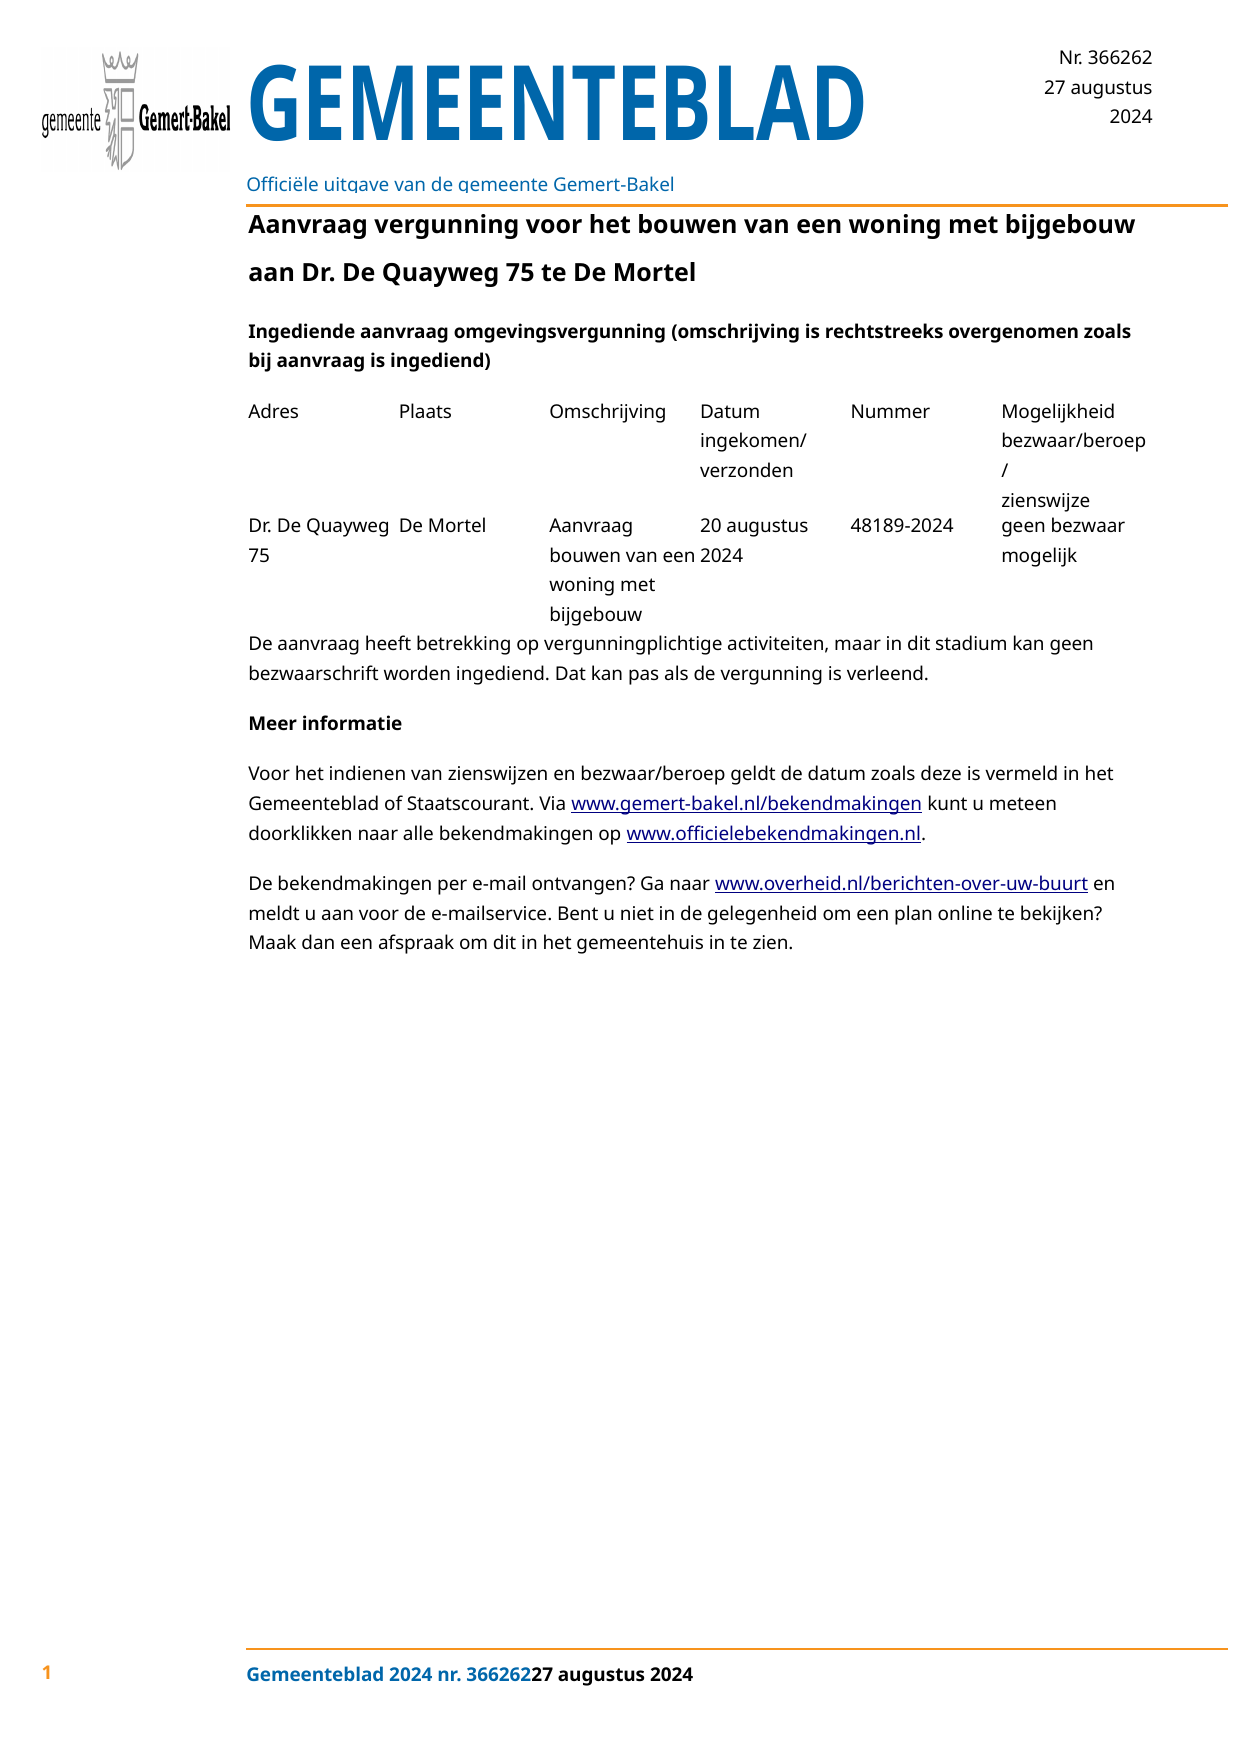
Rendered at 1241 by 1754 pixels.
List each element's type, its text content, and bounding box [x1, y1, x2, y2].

table_header Datum ingekomen/ verzonden [700, 398, 850, 512]
table_cell 20 augustus 2024 [700, 513, 850, 627]
text Ingediende aanvraag omgevingsvergunning (omschrijving is rechtstreeks overgenomen zoals bij aanvraag is ingediend) [248, 318, 1152, 373]
table_header Mogelijkheid bezwaar/beroep/ zienswijze [1001, 398, 1152, 512]
table_cell De Mortel [399, 513, 549, 627]
text Meer informatie [248, 710, 1152, 736]
table_header Nummer [850, 398, 1001, 512]
table_header Adres [248, 398, 398, 512]
table_cell 48189-2024 [850, 513, 1001, 627]
picture [41, 47, 231, 172]
text Voor het indienen van zienswijzen en bezwaar/beroep geldt de datum zoals deze is vermeld in het Gemeenteblad of Staatscourant. Via www.gemert-bakel.nl/bekendmakingen kunt u meteen doorklikken naar alle bekendmakingen op www.officielebekendmakingen.nl. [248, 761, 1152, 846]
text De bekendmakingen per e-mail ontvangen? Ga naar www.overheid.nl/berichten-over-uw-buurt en meldt u aan voor de e-mailservice. Bent u niet in de gelegenheid om een plan online te bekijken? Maak dan een afspraak om dit in het gemeentehuis in te zien. [248, 870, 1152, 955]
text Aanvraag vergunning voor het bouwen van een woning met bijgebouw aan Dr. De Quayweg 75 te De Mortel [248, 207, 1152, 288]
text De aanvraag heeft betrekking op vergunningplichtige activiteiten, maar in dit stadium kan geen bezwaarschrift worden ingediend. Dat kan pas als de vergunning is verleend. [248, 630, 1152, 686]
table_cell Aanvraag bouwen van een woning met bijgebouw [549, 513, 700, 627]
table_header Omschrijving [549, 398, 700, 512]
table_header Plaats [399, 398, 549, 512]
table_cell geen bezwaar mogelijk [1001, 513, 1152, 627]
table_cell Dr. De Quayweg 75 [248, 513, 398, 627]
